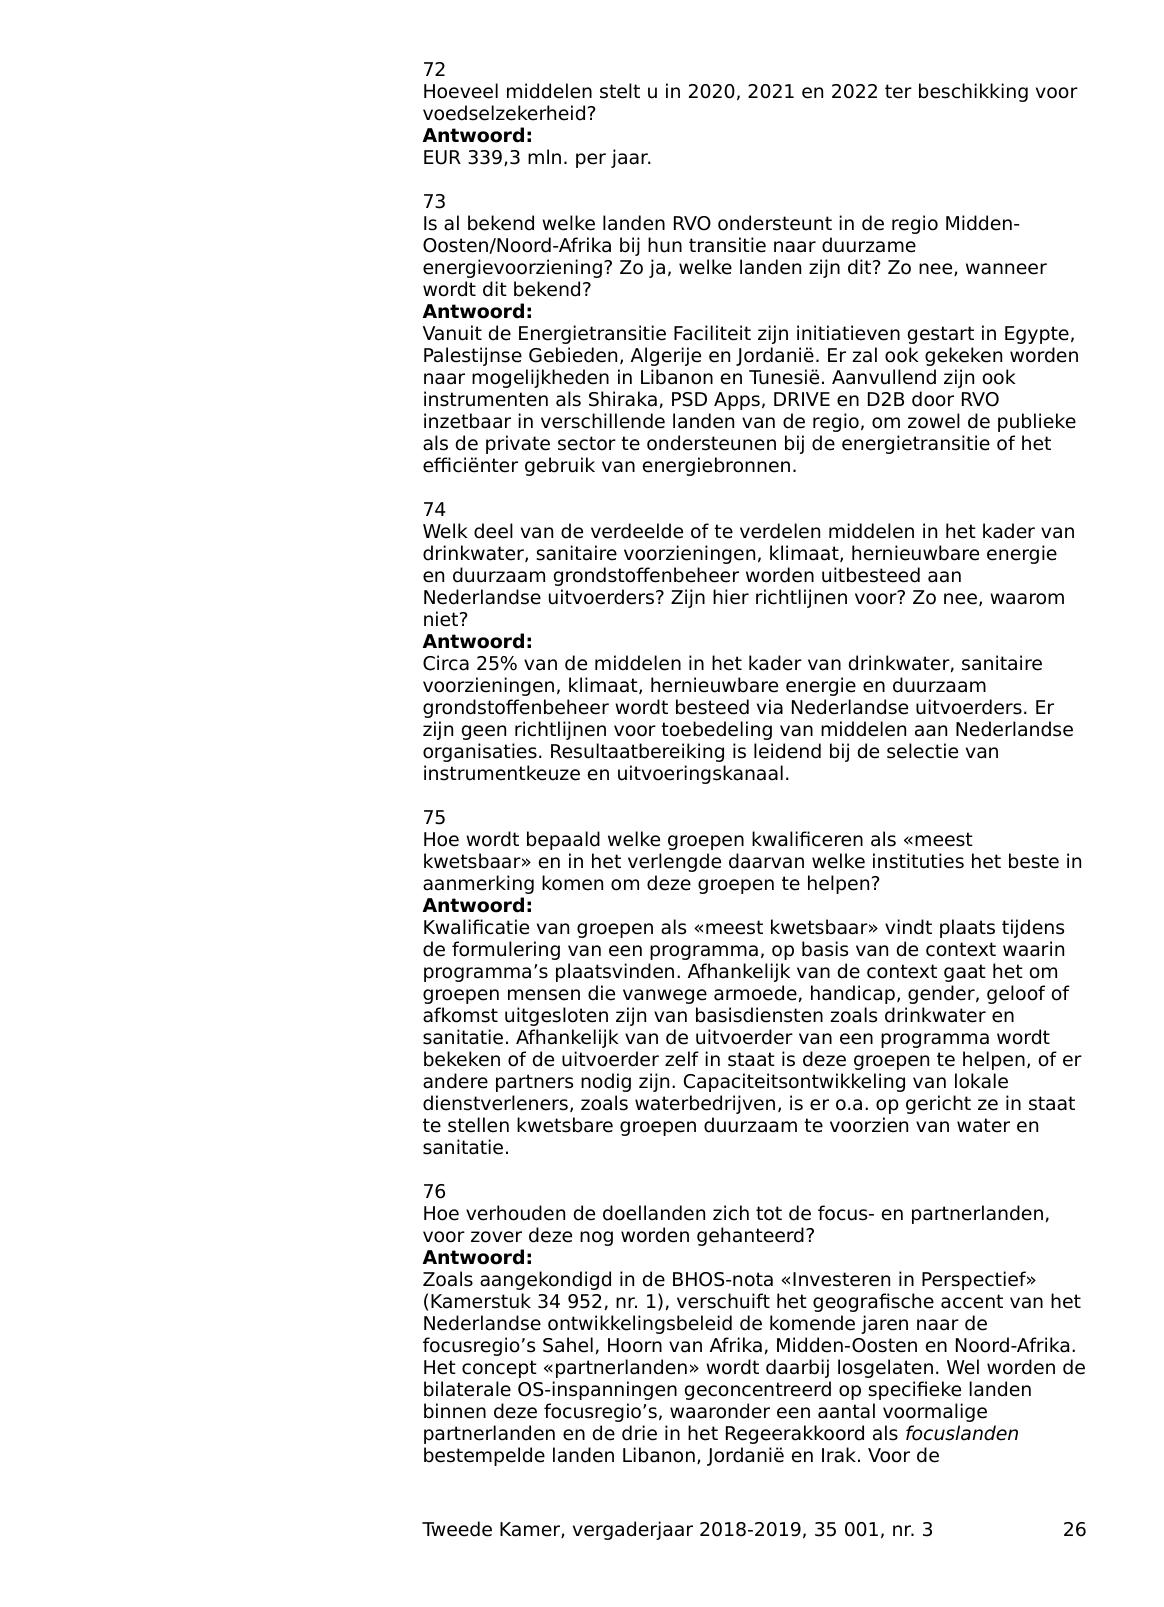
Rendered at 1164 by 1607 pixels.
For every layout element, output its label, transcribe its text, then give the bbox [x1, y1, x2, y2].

text Circa 25% van de middelen in het kader van drinkwater, sanitaire voorzieningen, klimaat, hernieuwbare energie en duurzaam grondstoffenbeheer wordt besteed via Nederlandse uitvoerders. Er zijn geen richtlijnen voor toebedeling van middelen aan Nederlandse organisaties. Resultaatbereiking is leidend bij de selectie van instrumentkeuze en uitvoeringskanaal. [422, 653, 1087, 785]
text Kwalificatie van groepen als «meest kwetsbaar» vindt plaats tijdens de formulering van een programma, op basis van de context waarin programma’s plaatsvinden. Afhankelijk van de context gaat het om groepen mensen die vanwege armoede, handicap, gender, geloof of afkomst uitgesloten zijn van basisdiensten zoals drinkwater en sanitatie. Afhankelijk van de uitvoerder van een programma wordt bekeken of de uitvoerder zelf in staat is deze groepen te helpen, of er andere partners nodig zijn. Capaciteitsontwikkeling van lokale dienstverleners, zoals waterbedrijven, is er o.a. op gericht ze in staat te stellen kwetsbare groepen duurzaam te voorzien van water en sanitatie. [422, 917, 1087, 1159]
text Zoals aangekondigd in de BHOS-nota «Investeren in Perspectief» (Kamerstuk 34 952, nr. 1), verschuift het geografische accent van het Nederlandse ontwikkelingsbeleid de komende jaren naar de focusregio’s Sahel, Hoorn van Afrika, Midden-Oosten en Noord-Afrika. Het concept «partnerlanden» wordt daarbij losgelaten. Wel worden de bilaterale OS-inspanningen geconcentreerd op specifieke landen binnen deze focusregio’s, waaronder een aantal voormalige partnerlanden en de drie in het Regeerakkoord als focuslanden bestempelde landen Libanon, Jordanië en Irak. Voor de [422, 1269, 1087, 1467]
text 75 [422, 807, 1087, 829]
text EUR 339,3 mln. per jaar. [422, 147, 1087, 169]
text Antwoord: [422, 125, 1087, 147]
text Hoe verhouden de doellanden zich tot de focus- en partnerlanden, voor zover deze nog worden gehanteerd? [422, 1203, 1087, 1247]
text Hoeveel middelen stelt u in 2020, 2021 en 2022 ter beschikking voor voedselzekerheid? [422, 81, 1087, 125]
text Welk deel van de verdeelde of te verdelen middelen in het kader van drinkwater, sanitaire voorzieningen, klimaat, hernieuwbare energie en duurzaam grondstoffenbeheer worden uitbesteed aan Nederlandse uitvoerders? Zijn hier richtlijnen voor? Zo nee, waarom niet? [422, 521, 1087, 631]
text Vanuit de Energietransitie Faciliteit zijn initiatieven gestart in Egypte, Palestijnse Gebieden, Algerije en Jordanië. Er zal ook gekeken worden naar mogelijkheden in Libanon en Tunesië. Aanvullend zijn ook instrumenten als Shiraka, PSD Apps, DRIVE en D2B door RVO inzetbaar in verschillende landen van de regio, om zowel de publieke als de private sector te ondersteunen bij de energietransitie of het efficiënter gebruik van energiebronnen. [422, 323, 1087, 477]
text Antwoord: [422, 895, 1087, 917]
text Is al bekend welke landen RVO ondersteunt in de regio Midden-Oosten/Noord-Afrika bij hun transitie naar duurzame energievoorziening? Zo ja, welke landen zijn dit? Zo nee, wanneer wordt dit bekend? [422, 213, 1087, 301]
text Hoe wordt bepaald welke groepen kwalificeren als «meest kwetsbaar» en in het verlengde daarvan welke instituties het beste in aanmerking komen om deze groepen te helpen? [422, 829, 1087, 895]
text Antwoord: [422, 301, 1087, 323]
text Antwoord: [422, 631, 1087, 653]
text Antwoord: [422, 1247, 1087, 1269]
text 72 [422, 59, 1087, 81]
text 76 [422, 1181, 1087, 1203]
text 73 [422, 191, 1087, 213]
text 74 [422, 499, 1087, 521]
